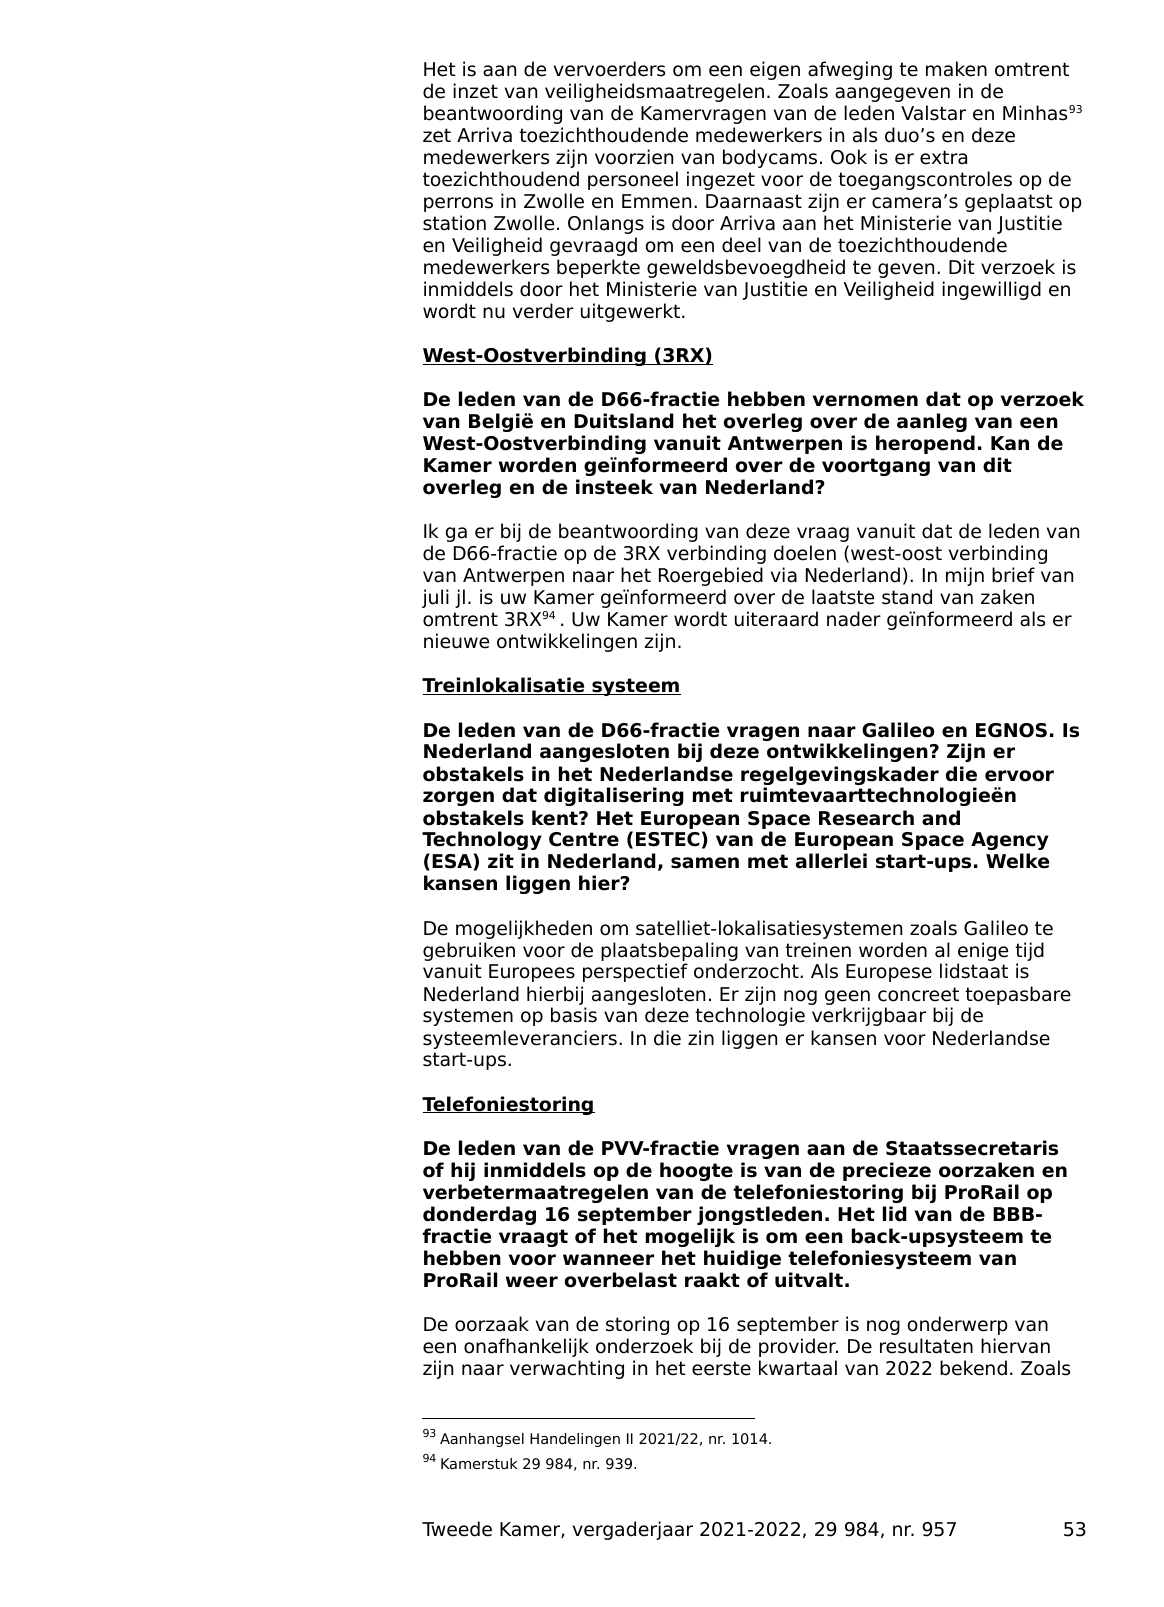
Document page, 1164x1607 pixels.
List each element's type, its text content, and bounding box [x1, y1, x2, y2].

text De oorzaak van de storing op 16 september is nog onderwerp van een onafhankelijk onderzoek bij de provider. De resultaten hiervan zijn naar verwachting in het eerste kwartaal van 2022 bekend. Zoals [422, 1314, 1087, 1380]
text Ik ga er bij de beantwoording van deze vraag vanuit dat de leden van de D66-fractie op de 3RX verbinding doelen (west-oost verbinding van Antwerpen naar het Roergebied via Nederland). In mijn brief van juli jl. is uw Kamer geïnformeerd over de laatste stand van zaken omtrent 3RX. Uw Kamer wordt uiteraard nader geïnformeerd als er nieuwe ontwikkelingen zijn. [422, 521, 1087, 653]
text Het is aan de vervoerders om een eigen afweging te maken omtrent de inzet van veiligheidsmaatregelen. Zoals aangegeven in de beantwoording van de Kamervragen van de leden Valstar en Minhas zet Arriva toezichthoudende medewerkers in als duo’s en deze medewerkers zijn voorzien van bodycams. Ook is er extra toezichthoudend personeel ingezet voor de toegangscontroles op de perrons in Zwolle en Emmen. Daarnaast zijn er camera’s geplaatst op station Zwolle. Onlangs is door Arriva aan het Ministerie van Justitie en Veiligheid gevraagd om een deel van de toezichthoudende medewerkers beperkte geweldsbevoegdheid te geven. Dit verzoek is inmiddels door het Ministerie van Justitie en Veiligheid ingewilligd en wordt nu verder uitgewerkt. [422, 59, 1087, 323]
text De leden van de D66-fractie vragen naar Galileo en EGNOS. Is Nederland aangesloten bij deze ontwikkelingen? Zijn er obstakels in het Nederlandse regelgevingskader die ervoor zorgen dat digitalisering met ruimtevaarttechnologieën obstakels kent? Het European Space Research and Technology Centre (ESTEC) van de European Space Agency (ESA) zit in Nederland, samen met allerlei start-ups. Welke kansen liggen hier? [422, 719, 1087, 895]
text Aanhangsel Handelingen II 2021/22, nr. 1014. [422, 1427, 1087, 1449]
subtitle Treinlokalisatie systeem [422, 675, 1087, 697]
text De leden van de PVV-fractie vragen aan de Staatssecretaris of hij inmiddels op de hoogte is van de precieze oorzaken en verbetermaatregelen van de telefoniestoring bij ProRail op donderdag 16 september jongstleden. Het lid van de BBB-fractie vraagt of het mogelijk is om een back-upsysteem te hebben voor wanneer het huidige telefoniesysteem van ProRail weer overbelast raakt of uitvalt. [422, 1138, 1087, 1292]
text De leden van de D66-fractie hebben vernomen dat op verzoek van België en Duitsland het overleg over de aanleg van een West-Oostverbinding vanuit Antwerpen is heropend. Kan de Kamer worden geïnformeerd over de voortgang van dit overleg en de insteek van Nederland? [422, 389, 1087, 499]
text Kamerstuk 29 984, nr. 939. [422, 1452, 1087, 1474]
subtitle Telefoniestoring [422, 1093, 1087, 1116]
text De mogelijkheden om satelliet-lokalisatiesystemen zoals Galileo te gebruiken voor de plaatsbepaling van treinen worden al enige tijd vanuit Europees perspectief onderzocht. Als Europese lidstaat is Nederland hierbij aangesloten. Er zijn nog geen concreet toepasbare systemen op basis van deze technologie verkrijgbaar bij de systeemleveranciers. In die zin liggen er kansen voor Nederlandse start-ups. [422, 917, 1087, 1071]
subtitle West-Oostverbinding (3RX) [422, 345, 1087, 367]
